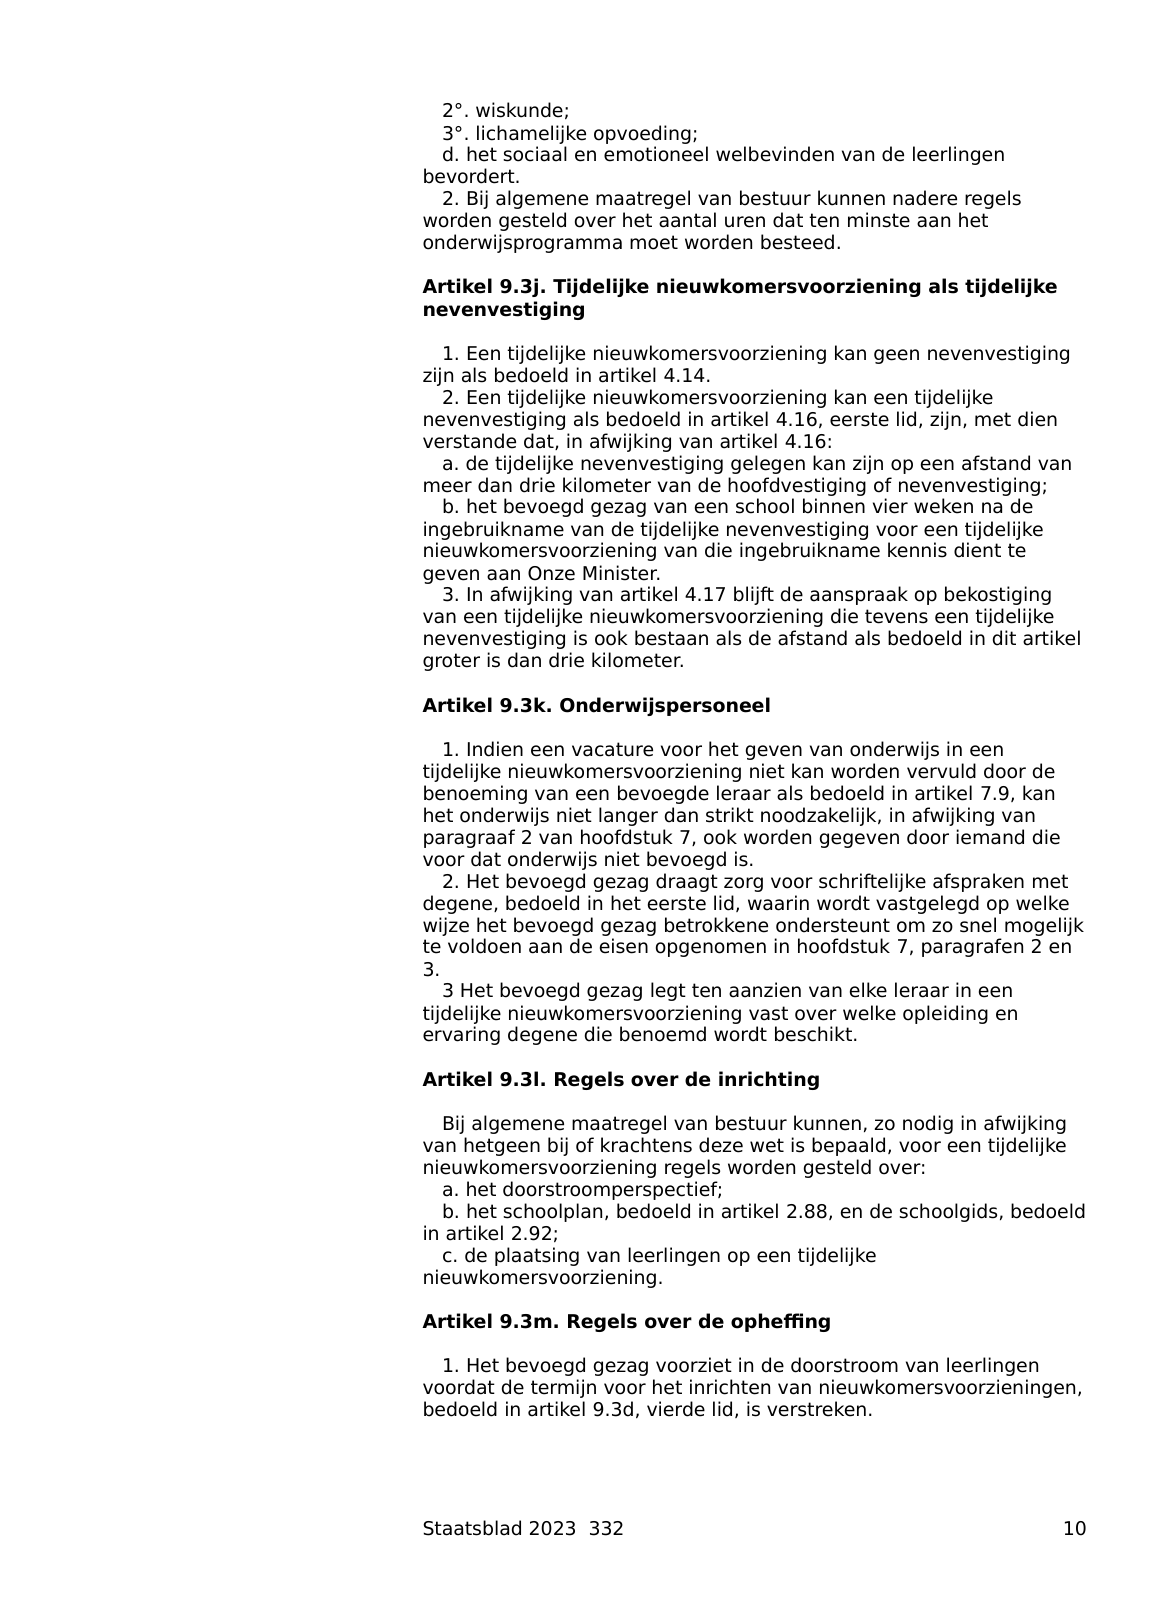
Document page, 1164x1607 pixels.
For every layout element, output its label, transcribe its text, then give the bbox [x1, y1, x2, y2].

text 3°. lichamelijke opvoeding; [422, 122, 1087, 144]
text 2. Het bevoegd gezag draagt zorg voor schriftelijke afspraken met degene, bedoeld in het eerste lid, waarin wordt vastgelegd op welke wijze het bevoegd gezag betrokkene ondersteunt om zo snel mogelijk te voldoen aan de eisen opgenomen in hoofdstuk 7, paragrafen 2 en 3. [422, 871, 1087, 980]
text c. de plaatsing van leerlingen op een tijdelijke nieuwkomersvoorziening. [422, 1244, 1087, 1288]
text 2. Een tijdelijke nieuwkomersvoorziening kan een tijdelijke nevenvestiging als bedoeld in artikel 4.16, eerste lid, zijn, met dien verstande dat, in afwijking van artikel 4.16: [422, 387, 1087, 452]
text b. het bevoegd gezag van een school binnen vier weken na de ingebruikname van de tijdelijke nevenvestiging voor een tijdelijke nieuwkomersvoorziening van die ingebruikname kennis dient te geven aan Onze Minister. [422, 496, 1087, 584]
subtitle Artikel 9.3l. Regels over de inrichting [422, 1068, 1087, 1091]
subtitle Artikel 9.3m. Regels over de opheffing [422, 1311, 1087, 1333]
text Bij algemene maatregel van bestuur kunnen, zo nodig in afwijking van hetgeen bij of krachtens deze wet is bepaald, voor een tijdelijke nieuwkomersvoorziening regels worden gesteld over: [422, 1113, 1087, 1179]
subtitle Artikel 9.3k. Onderwijspersoneel [422, 694, 1087, 716]
text 2°. wiskunde; [422, 100, 1087, 122]
text 1. Het bevoegd gezag voorziet in de doorstroom van leerlingen voordat de termijn voor het inrichten van nieuwkomersvoorzieningen, bedoeld in artikel 9.3d, vierde lid, is verstreken. [422, 1355, 1087, 1421]
text b. het schoolplan, bedoeld in artikel 2.88, en de schoolgids, bedoeld in artikel 2.92; [422, 1201, 1087, 1244]
text d. het sociaal en emotioneel welbevinden van de leerlingen bevordert. [422, 144, 1087, 188]
text 3 Het bevoegd gezag legt ten aanzien van elke leraar in een tijdelijke nieuwkomersvoorziening vast over welke opleiding en ervaring degene die benoemd wordt beschikt. [422, 980, 1087, 1046]
text a. de tijdelijke nevenvestiging gelegen kan zijn op een afstand van meer dan drie kilometer van de hoofdvestiging of nevenvestiging; [422, 452, 1087, 496]
text 3. In afwijking van artikel 4.17 blijft de aanspraak op bekostiging van een tijdelijke nieuwkomersvoorziening die tevens een tijdelijke nevenvestiging is ook bestaan als de afstand als bedoeld in dit artikel groter is dan drie kilometer. [422, 584, 1087, 672]
text 2. Bij algemene maatregel van bestuur kunnen nadere regels worden gesteld over het aantal uren dat ten minste aan het onderwijsprogramma moet worden besteed. [422, 188, 1087, 254]
text 1. Indien een vacature voor het geven van onderwijs in een tijdelijke nieuwkomersvoorziening niet kan worden vervuld door de benoeming van een bevoegde leraar als bedoeld in artikel 7.9, kan het onderwijs niet langer dan strikt noodzakelijk, in afwijking van paragraaf 2 van hoofdstuk 7, ook worden gegeven door iemand die voor dat onderwijs niet bevoegd is. [422, 739, 1087, 871]
text a. het doorstroomperspectief; [422, 1179, 1087, 1201]
text 1. Een tijdelijke nieuwkomersvoorziening kan geen nevenvestiging zijn als bedoeld in artikel 4.14. [422, 343, 1087, 387]
subtitle Artikel 9.3j. Tijdelijke nieuwkomersvoorziening als tijdelijke nevenvestiging [422, 276, 1087, 320]
